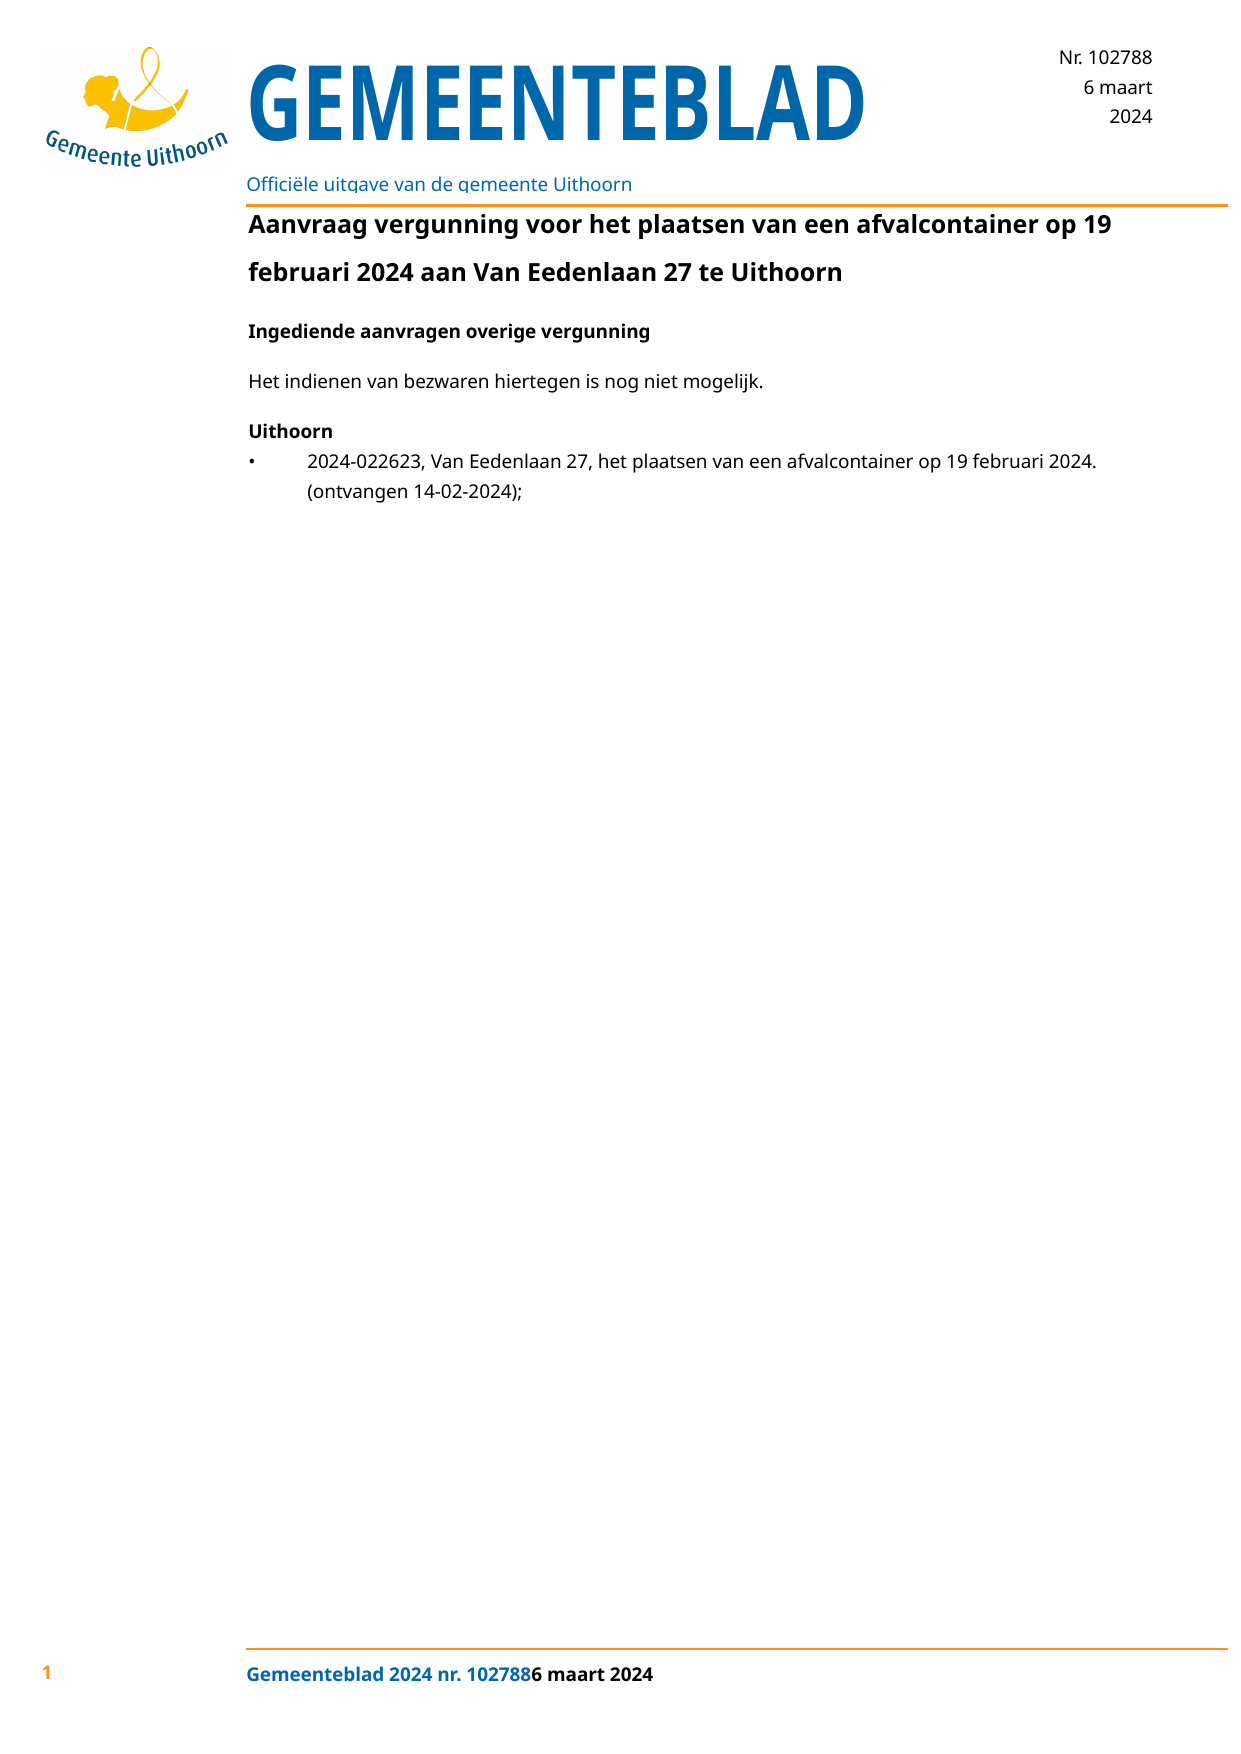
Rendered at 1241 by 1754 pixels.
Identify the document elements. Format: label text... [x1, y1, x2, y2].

list 2024-022623, Van Eedenlaan 27, het plaatsen van een afvalcontainer op 19 februari 2024. (ontvangen 14-02-2024); [248, 448, 1152, 504]
picture [41, 47, 231, 172]
text Het indienen van bezwaren hiertegen is nog niet mogelijk. [248, 368, 1152, 394]
text Aanvraag vergunning voor het plaatsen van een afvalcontainer op 19 februari 2024 aan Van Eedenlaan 27 te Uithoorn [248, 207, 1152, 288]
text Uithoorn [248, 419, 1152, 444]
text Ingediende aanvragen overige vergunning [248, 318, 1152, 344]
